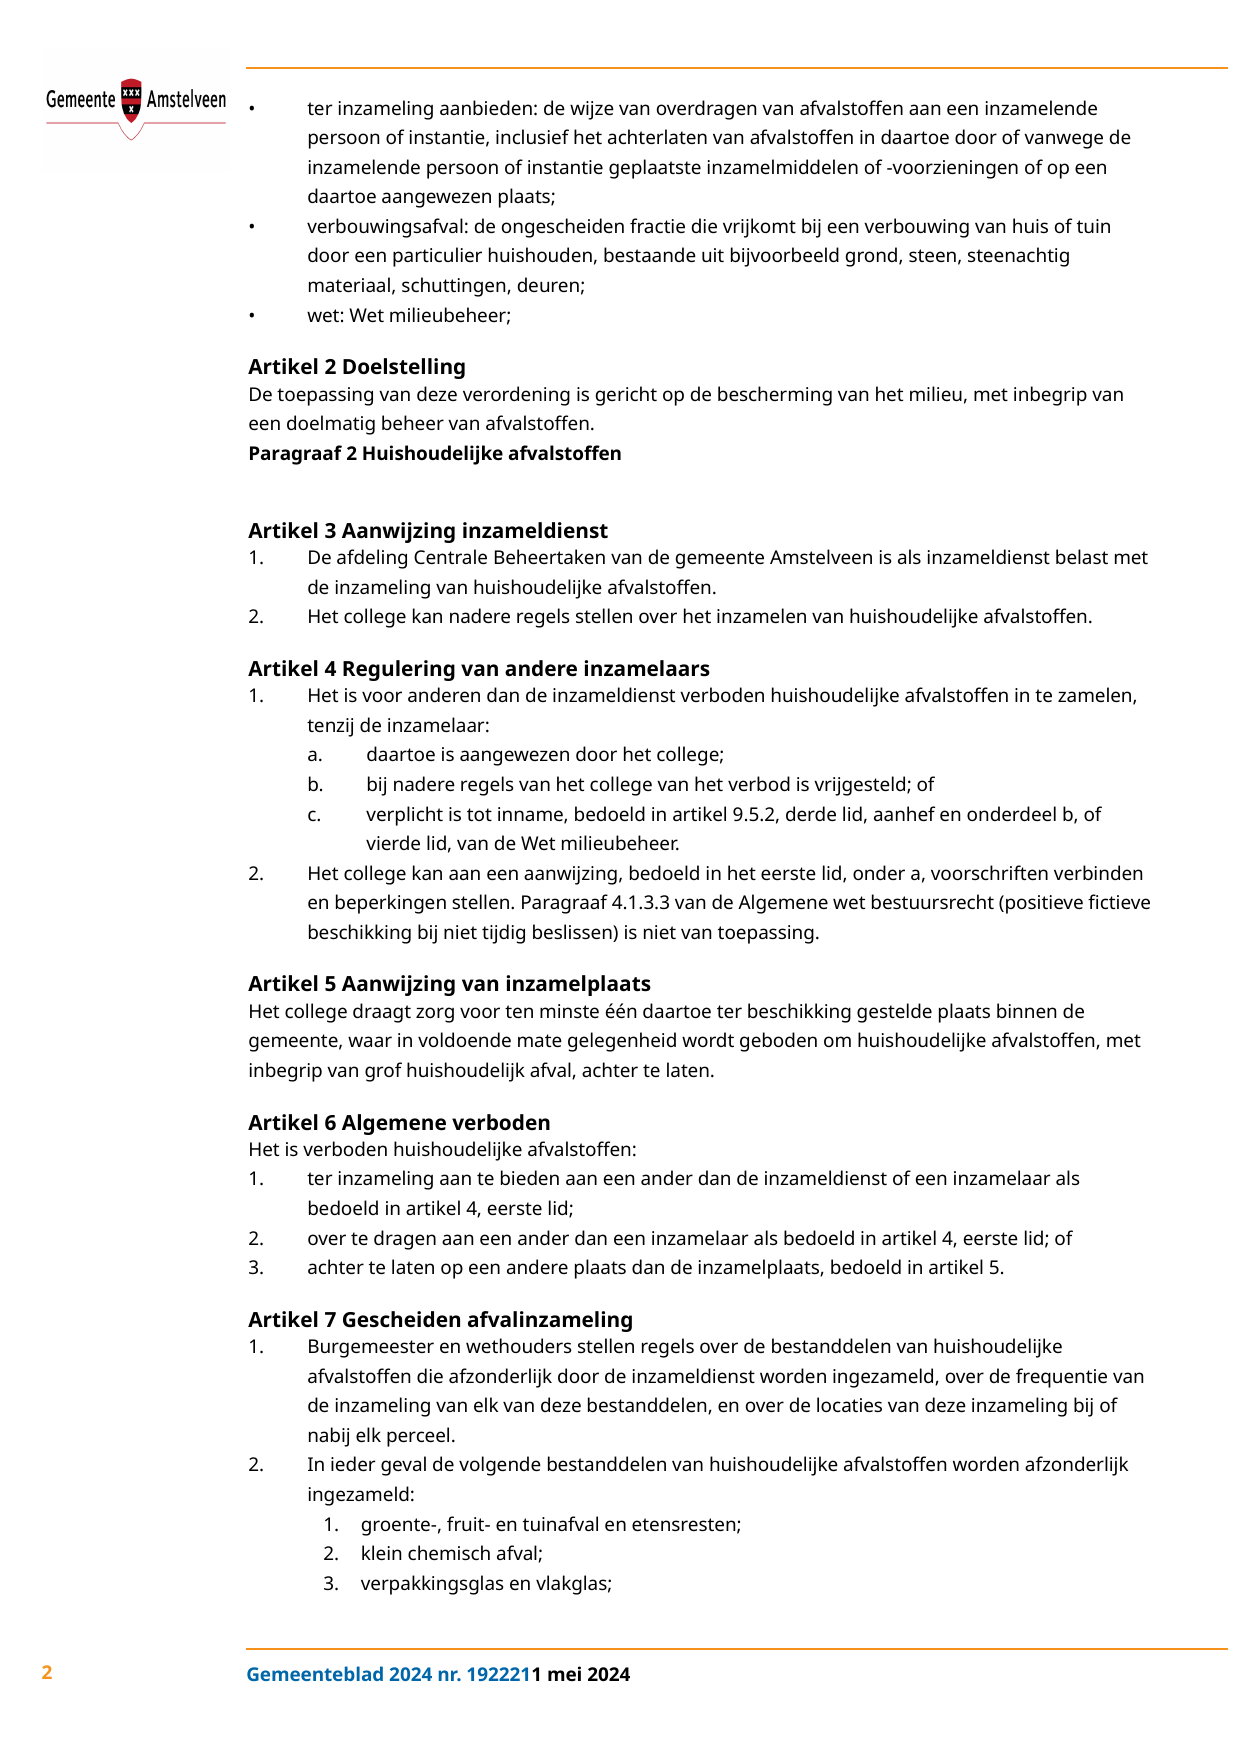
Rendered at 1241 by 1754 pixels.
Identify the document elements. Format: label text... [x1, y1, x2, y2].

text Artikel 7 Gescheiden afvalinzameling [248, 1305, 1152, 1333]
text Artikel 5 Aanwijzing van inzamelplaats [248, 969, 1152, 998]
text Artikel 2 Doelstelling [248, 352, 1152, 381]
list klein chemisch afval; [323, 1540, 1152, 1566]
text Artikel 6 Algemene verboden [248, 1108, 1152, 1136]
list verbouwingsafval: de ongescheiden fractie die vrijkomt bij een verbouwing van huis of tuin door een particulier huishouden, bestaande uit bijvoorbeeld grond, steen, steenachtig materiaal, schuttingen, deuren; [248, 213, 1152, 298]
list Het college kan aan een aanwijzing, bedoeld in het eerste lid, onder a, voorschriften verbinden en beperkingen stellen. Paragraaf 4.1.3.3 van de Algemene wet bestuursrecht (positieve fictieve beschikking bij niet tijdig beslissen) is niet van toepassing. [248, 860, 1152, 945]
list ter inzameling aanbieden: de wijze van overdragen van afvalstoffen aan een inzamelende persoon of instantie, inclusief het achterlaten van afvalstoffen in daartoe door of vanwege de inzamelende persoon of instantie geplaatste inzamelmiddelen of -voorzieningen of op een daartoe aangewezen plaats; [248, 95, 1152, 209]
text Het is verboden huishoudelijke afvalstoffen: [248, 1136, 1152, 1162]
list ter inzameling aan te bieden aan een ander dan de inzameldienst of een inzamelaar als bedoeld in artikel 4, eerste lid; [248, 1166, 1152, 1221]
text De toepassing van deze verordening is gericht op de bescherming van het milieu, met inbegrip van een doelmatig beheer van afvalstoffen. [248, 381, 1152, 436]
list achter te laten op een andere plaats dan de inzamelplaats, bedoeld in artikel 5. [248, 1254, 1152, 1280]
list bij nadere regels van het college van het verbod is vrijgesteld; of [307, 771, 1152, 797]
list De afdeling Centrale Beheertaken van de gemeente Amstelveen is als inzameldienst belast met de inzameling van huishoudelijke afvalstoffen. [248, 544, 1152, 600]
list In ieder geval de volgende bestanddelen van huishoudelijke afvalstoffen worden afzonderlijk ingezameld: [248, 1452, 1152, 1507]
list over te dragen aan een ander dan een inzamelaar als bedoeld in artikel 4, eerste lid; of [248, 1225, 1152, 1251]
picture [41, 47, 231, 172]
list Het is voor anderen dan de inzameldienst verboden huishoudelijke afvalstoffen in te zamelen, tenzij de inzamelaar: [248, 682, 1152, 738]
list daartoe is aangewezen door het college; [307, 742, 1152, 767]
list verplicht is tot inname, bedoeld in artikel 9.5.2, derde lid, aanhef en onderdeel b, of vierde lid, van de Wet milieubeheer. [307, 801, 1152, 856]
list Het college kan nadere regels stellen over het inzamelen van huishoudelijke afvalstoffen. [248, 604, 1152, 629]
list groente-, fruit- en tuinafval en etensresten; [323, 1511, 1152, 1536]
list wet: Wet milieubeheer; [248, 302, 1152, 328]
list Burgemeester en wethouders stellen regels over de bestanddelen van huishoudelijke afvalstoffen die afzonderlijk door de inzameldienst worden ingezameld, over de frequentie van de inzameling van elk van deze bestanddelen, en over de locaties van deze inzameling bij of nabij elk perceel. [248, 1333, 1152, 1448]
text Het college draagt zorg voor ten minste één daartoe ter beschikking gestelde plaats binnen de gemeente, waar in voldoende mate gelegenheid wordt geboden om huishoudelijke afvalstoffen, met inbegrip van grof huishoudelijk afval, achter te laten. [248, 998, 1152, 1083]
list verpakkingsglas en vlakglas; [323, 1570, 1152, 1596]
text Artikel 3 Aanwijzing inzameldienst [248, 516, 1152, 544]
text Paragraaf 2 Huishoudelijke afvalstoffen [248, 440, 1152, 466]
text Artikel 4 Regulering van andere inzamelaars [248, 654, 1152, 682]
